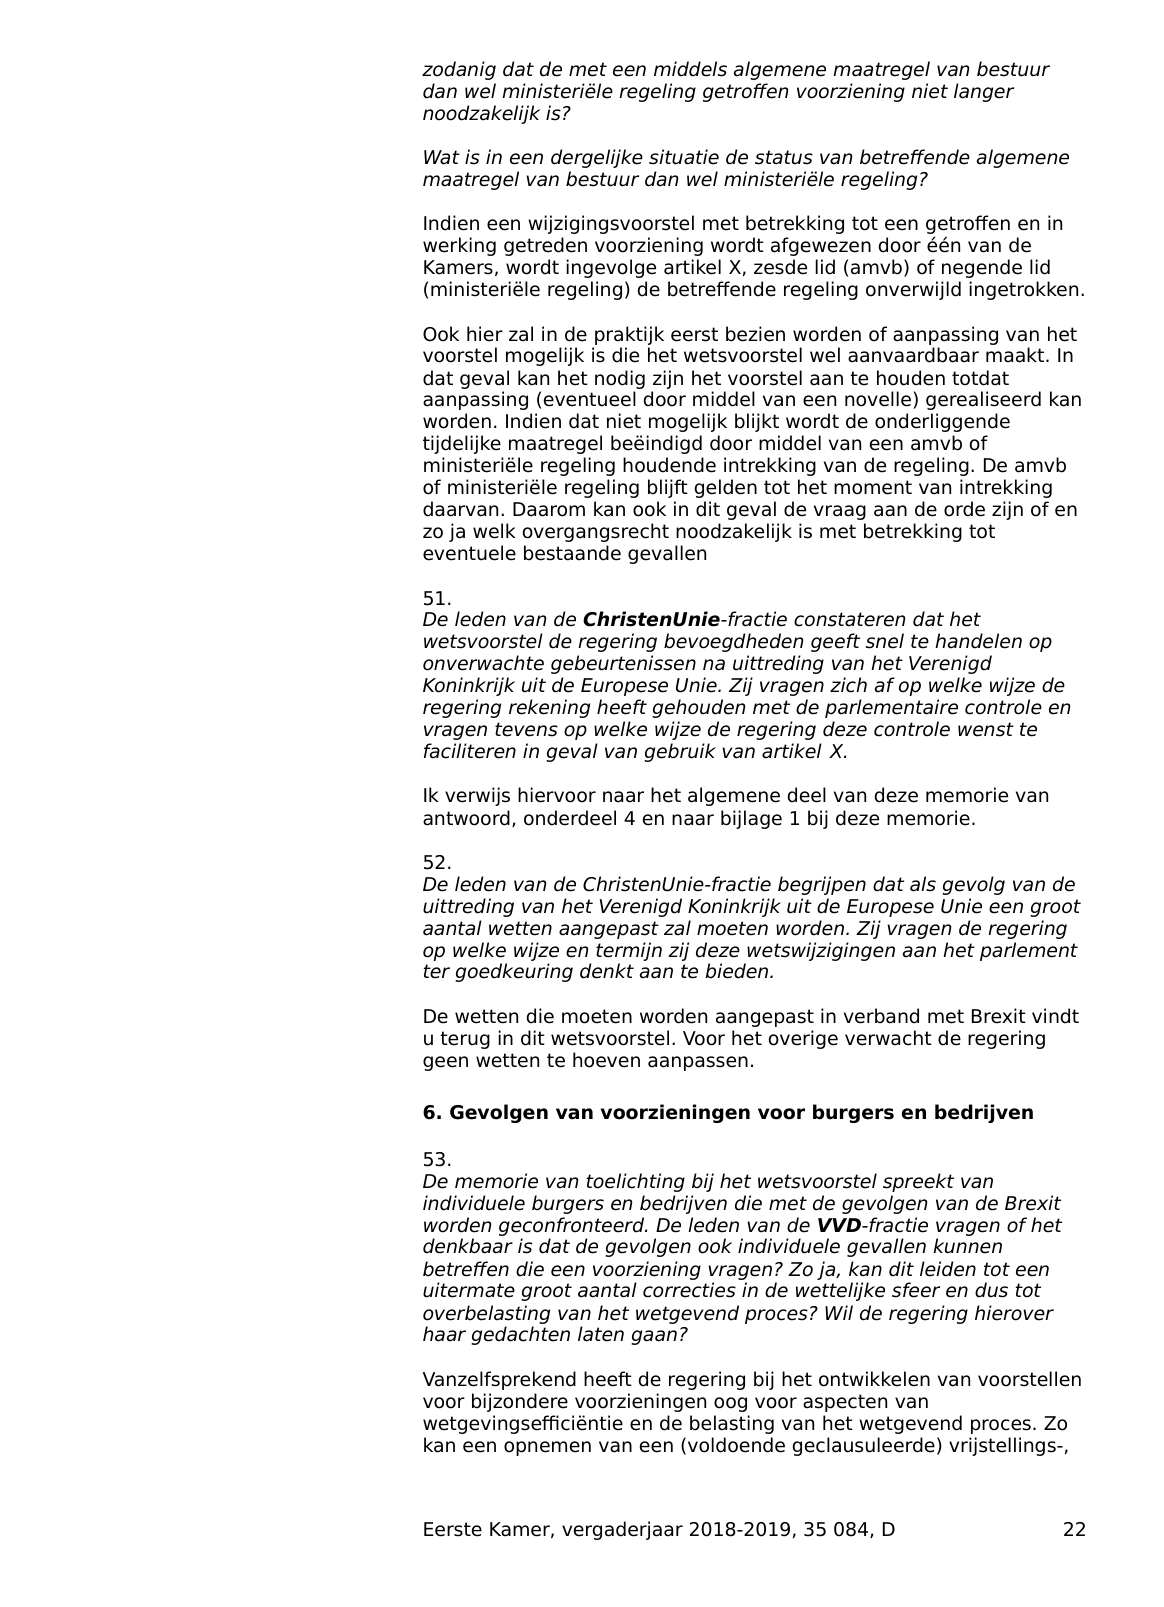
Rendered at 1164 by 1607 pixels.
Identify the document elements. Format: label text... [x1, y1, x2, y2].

text 52. [422, 852, 1087, 873]
text Indien een wijzigingsvoorstel met betrekking tot een getroffen en in werking getreden voorziening wordt afgewezen door één van de Kamers, wordt ingevolge artikel X, zesde lid (amvb) of negende lid (ministeriële regeling) de betreffende regeling onverwijld ingetrokken. [422, 213, 1087, 301]
text Ook hier zal in de praktijk eerst bezien worden of aanpassing van het voorstel mogelijk is die het wetsvoorstel wel aanvaardbaar maakt. In dat geval kan het nodig zijn het voorstel aan te houden totdat aanpassing (eventueel door middel van een novelle) gerealiseerd kan worden. Indien dat niet mogelijk blijkt wordt de onderliggende tijdelijke maatregel beëindigd door middel van een amvb of ministeriële regeling houdende intrekking van de regeling. De amvb of ministeriële regeling blijft gelden tot het moment van intrekking daarvan. Daarom kan ook in dit geval de vraag aan de orde zijn of en zo ja welk overgangsrecht noodzakelijk is met betrekking tot eventuele bestaande gevallen [422, 323, 1087, 565]
subtitle 6. Gevolgen van voorzieningen voor burgers en bedrijven [422, 1102, 1087, 1123]
text De leden van de ChristenUnie-fractie begrijpen dat als gevolg van de uittreding van het Verenigd Koninkrijk uit de Europese Unie een groot aantal wetten aangepast zal moeten worden. Zij vragen de regering op welke wijze en termijn zij deze wetswijzigingen aan het parlement ter goedkeuring denkt aan te bieden. [422, 873, 1087, 983]
text Vanzelfsprekend heeft de regering bij het ontwikkelen van voorstellen voor bijzondere voorzieningen oog voor aspecten van wetgevingsefficiëntie en de belasting van het wetgevend proces. Zo kan een opnemen van een (voldoende geclausuleerde) vrijstellings-, [422, 1368, 1087, 1456]
text De memorie van toelichting bij het wetsvoorstel spreekt van individuele burgers en bedrijven die met de gevolgen van de Brexit worden geconfronteerd. De leden van de VVD-fractie vragen of het denkbaar is dat de gevolgen ook individuele gevallen kunnen betreffen die een voorziening vragen? Zo ja, kan dit leiden tot een uitermate groot aantal correcties in de wettelijke sfeer en dus tot overbelasting van het wetgevend proces? Wil de regering hierover haar gedachten laten gaan? [422, 1171, 1087, 1346]
text De wetten die moeten worden aangepast in verband met Brexit vindt u terug in dit wetsvoorstel. Voor het overige verwacht de regering geen wetten te hoeven aanpassen. [422, 1006, 1087, 1072]
text 53. [422, 1148, 1087, 1171]
text De leden van de ChristenUnie-fractie constateren dat het wetsvoorstel de regering bevoegdheden geeft snel te handelen op onverwachte gebeurtenissen na uittreding van het Verenigd Koninkrijk uit de Europese Unie. Zij vragen zich af op welke wijze de regering rekening heeft gehouden met de parlementaire controle en vragen tevens op welke wijze de regering deze controle wenst te faciliteren in geval van gebruik van artikel X. [422, 609, 1087, 763]
text zodanig dat de met een middels algemene maatregel van bestuur dan wel ministeriële regeling getroffen voorziening niet langer noodzakelijk is? [422, 59, 1087, 125]
text Ik verwijs hiervoor naar het algemene deel van deze memorie van antwoord, onderdeel 4 en naar bijlage 1 bij deze memorie. [422, 785, 1087, 829]
text Wat is in een dergelijke situatie de status van betreffende algemene maatregel van bestuur dan wel ministeriële regeling? [422, 147, 1087, 191]
text 51. [422, 587, 1087, 609]
